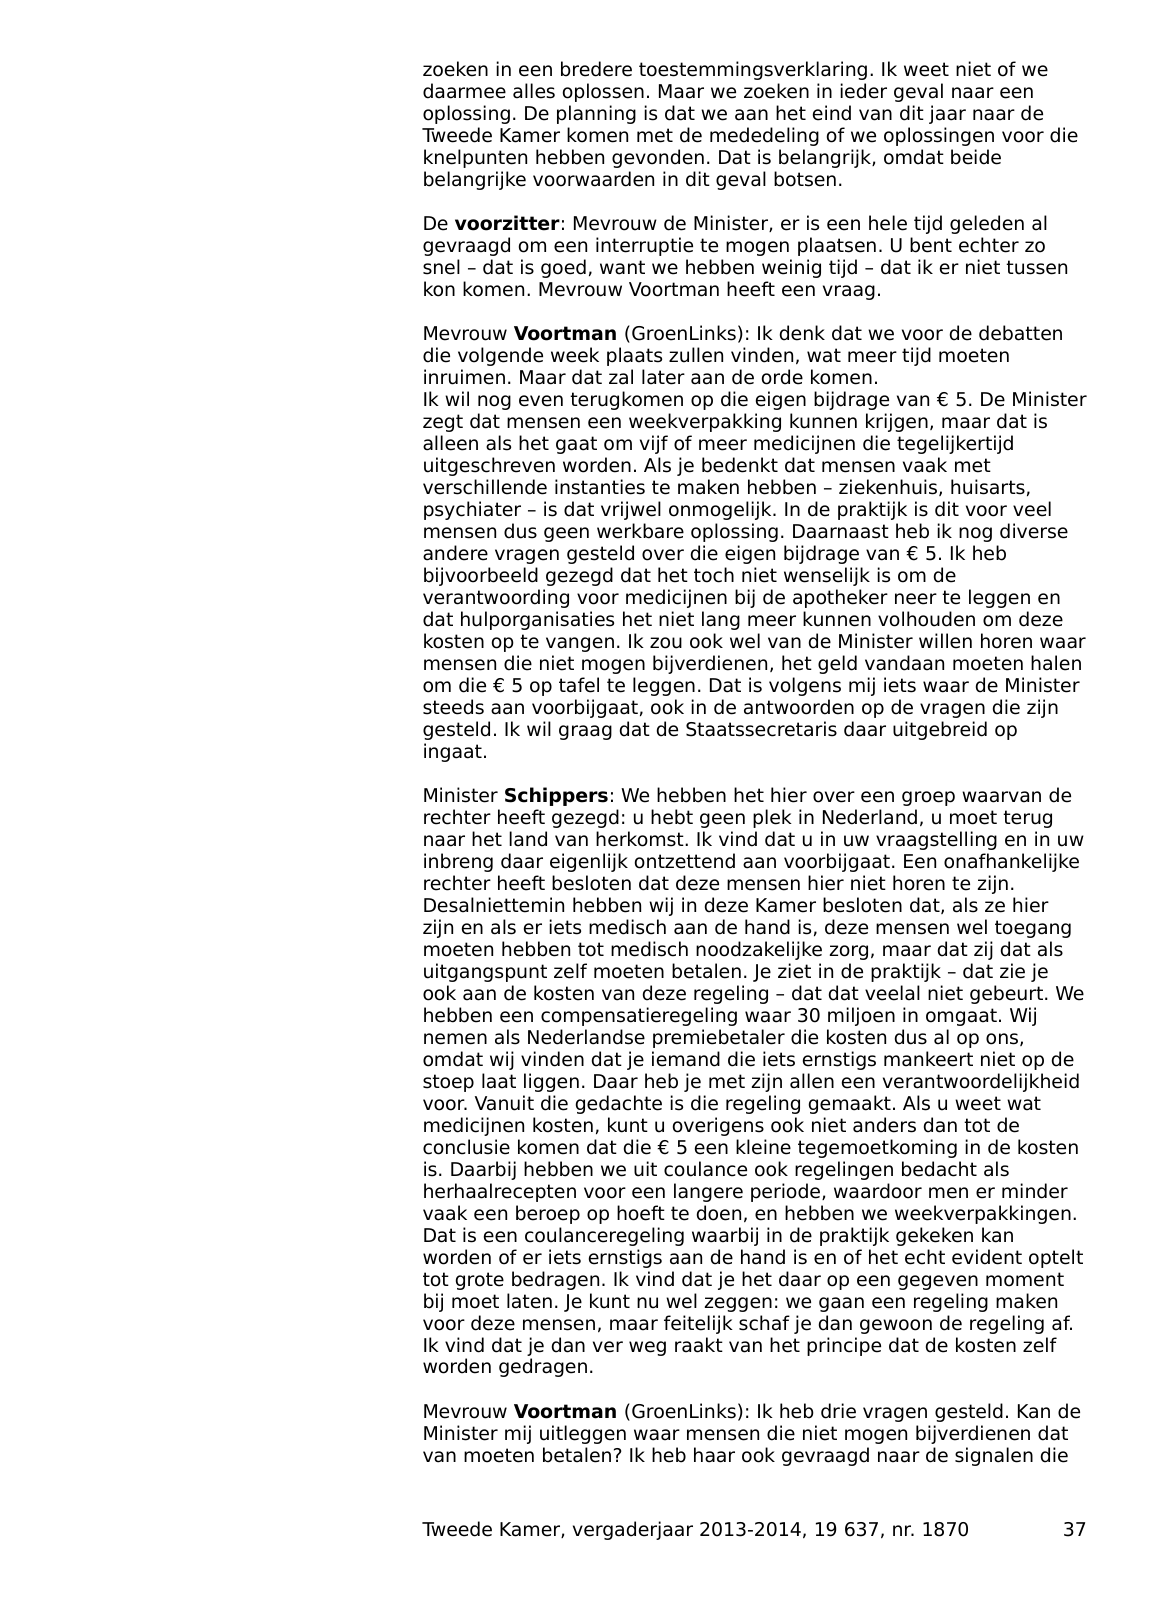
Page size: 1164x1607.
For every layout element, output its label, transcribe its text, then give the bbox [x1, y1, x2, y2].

text Ik wil nog even terugkomen op die eigen bijdrage van € 5. De Minister zegt dat mensen een weekverpakking kunnen krijgen, maar dat is alleen als het gaat om vijf of meer medicijnen die tegelijkertijd uitgeschreven worden. Als je bedenkt dat mensen vaak met verschillende instanties te maken hebben – ziekenhuis, huisarts, psychiater – is dat vrijwel onmogelijk. In de praktijk is dit voor veel mensen dus geen werkbare oplossing. Daarnaast heb ik nog diverse andere vragen gesteld over die eigen bijdrage van € 5. Ik heb bijvoorbeeld gezegd dat het toch niet wenselijk is om de verantwoording voor medicijnen bij de apotheker neer te leggen en dat hulporganisaties het niet lang meer kunnen volhouden om deze kosten op te vangen. Ik zou ook wel van de Minister willen horen waar mensen die niet mogen bijverdienen, het geld vandaan moeten halen om die € 5 op tafel te leggen. Dat is volgens mij iets waar de Minister steeds aan voorbijgaat, ook in de antwoorden op de vragen die zijn gesteld. Ik wil graag dat de Staatssecretaris daar uitgebreid op ingaat. [422, 389, 1087, 763]
text Minister Schippers: We hebben het hier over een groep waarvan de rechter heeft gezegd: u hebt geen plek in Nederland, u moet terug naar het land van herkomst. Ik vind dat u in uw vraagstelling en in uw inbreng daar eigenlijk ontzettend aan voorbijgaat. Een onafhankelijke rechter heeft besloten dat deze mensen hier niet horen te zijn. Desalniettemin hebben wij in deze Kamer besloten dat, als ze hier zijn en als er iets medisch aan de hand is, deze mensen wel toegang moeten hebben tot medisch noodzakelijke zorg, maar dat zij dat als uitgangspunt zelf moeten betalen. Je ziet in de praktijk – dat zie je ook aan de kosten van deze regeling – dat dat veelal niet gebeurt. We hebben een compensatieregeling waar 30 miljoen in omgaat. Wij nemen als Nederlandse premiebetaler die kosten dus al op ons, omdat wij vinden dat je iemand die iets ernstigs mankeert niet op de stoep laat liggen. Daar heb je met zijn allen een verantwoordelijkheid voor. Vanuit die gedachte is die regeling gemaakt. Als u weet wat medicijnen kosten, kunt u overigens ook niet anders dan tot de conclusie komen dat die € 5 een kleine tegemoetkoming in de kosten is. Daarbij hebben we uit coulance ook regelingen bedacht als herhaalrecepten voor een langere periode, waardoor men er minder vaak een beroep op hoeft te doen, en hebben we weekverpakkingen. Dat is een coulanceregeling waarbij in de praktijk gekeken kan worden of er iets ernstigs aan de hand is en of het echt evident optelt tot grote bedragen. Ik vind dat je het daar op een gegeven moment bij moet laten. Je kunt nu wel zeggen: we gaan een regeling maken voor deze mensen, maar feitelijk schaf je dan gewoon de regeling af. Ik vind dat je dan ver weg raakt van het principe dat de kosten zelf worden gedragen. [422, 785, 1087, 1378]
text Mevrouw Voortman (GroenLinks): Ik heb drie vragen gesteld. Kan de Minister mij uitleggen waar mensen die niet mogen bijverdienen dat van moeten betalen? Ik heb haar ook gevraagd naar de signalen die [422, 1401, 1087, 1467]
text De voorzitter: Mevrouw de Minister, er is een hele tijd geleden al gevraagd om een interruptie te mogen plaatsen. U bent echter zo snel – dat is goed, want we hebben weinig tijd – dat ik er niet tussen kon komen. Mevrouw Voortman heeft een vraag. [422, 213, 1087, 301]
text zoeken in een bredere toestemmingsverklaring. Ik weet niet of we daarmee alles oplossen. Maar we zoeken in ieder geval naar een oplossing. De planning is dat we aan het eind van dit jaar naar de Tweede Kamer komen met de mededeling of we oplossingen voor die knelpunten hebben gevonden. Dat is belangrijk, omdat beide belangrijke voorwaarden in dit geval botsen. [422, 59, 1087, 191]
text Mevrouw Voortman (GroenLinks): Ik denk dat we voor de debatten die volgende week plaats zullen vinden, wat meer tijd moeten inruimen. Maar dat zal later aan de orde komen. [422, 323, 1087, 389]
